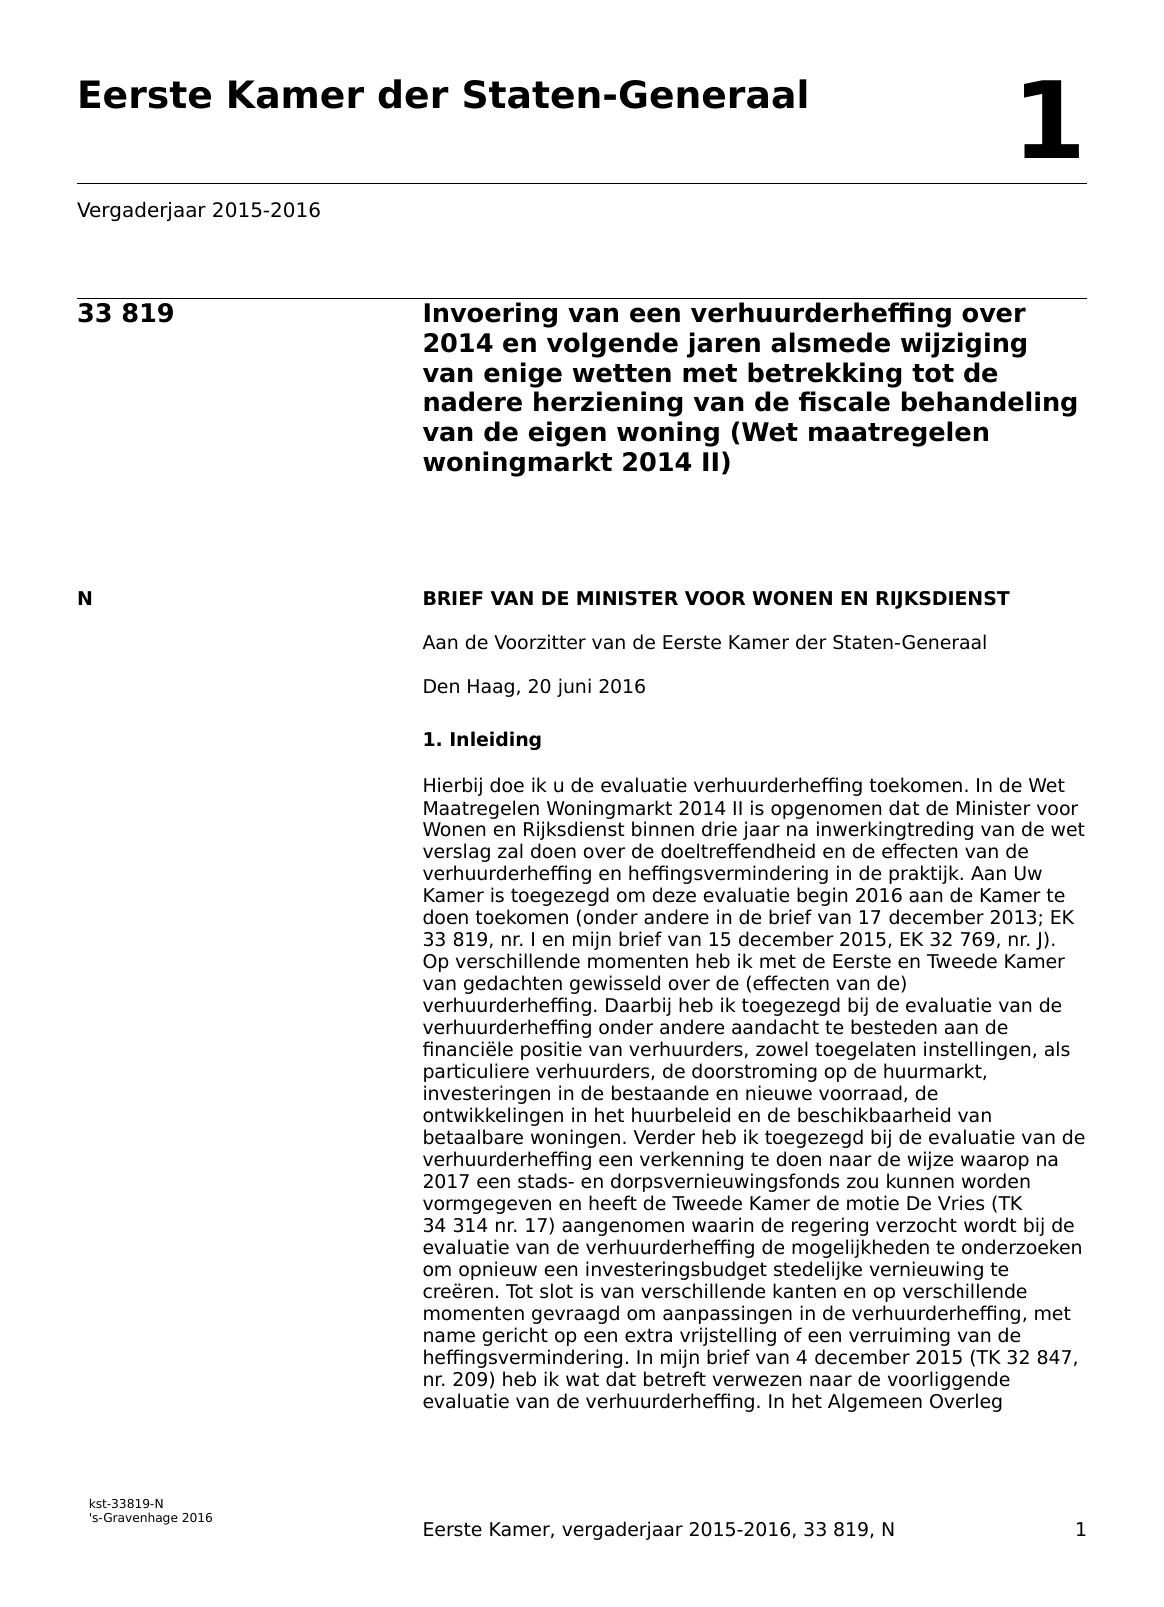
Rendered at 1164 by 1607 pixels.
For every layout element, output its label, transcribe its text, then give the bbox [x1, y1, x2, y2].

text Hierbij doe ik u de evaluatie verhuurderheffing toekomen. In de Wet Maatregelen Woningmarkt 2014 II is opgenomen dat de Minister voor Wonen en Rijksdienst binnen drie jaar na inwerkingtreding van de wet verslag zal doen over de doeltreffendheid en de effecten van de verhuurderheffing en heffingsvermindering in de praktijk. Aan Uw Kamer is toegezegd om deze evaluatie begin 2016 aan de Kamer te doen toekomen (onder andere in de brief van 17 december 2013; EK 33 819, nr. I en mijn brief van 15 december 2015, EK 32 769, nr. J). Op verschillende momenten heb ik met de Eerste en Tweede Kamer van gedachten gewisseld over de (effecten van de) verhuurderheffing. Daarbij heb ik toegezegd bij de evaluatie van de verhuurderheffing onder andere aandacht te besteden aan de financiële positie van verhuurders, zowel toegelaten instellingen, als particuliere verhuurders, de doorstroming op de huurmarkt, investeringen in de bestaande en nieuwe voorraad, de ontwikkelingen in het huurbeleid en de beschikbaarheid van betaalbare woningen. Verder heb ik toegezegd bij de evaluatie van de verhuurderheffing een verkenning te doen naar de wijze waarop na 2017 een stads- en dorpsvernieuwingsfonds zou kunnen worden vormgegeven en heeft de Tweede Kamer de motie De Vries (TK 34 314 nr. 17) aangenomen waarin de regering verzocht wordt bij de evaluatie van de verhuurderheffing de mogelijkheden te onderzoeken om opnieuw een investeringsbudget stedelijke vernieuwing te creëren. Tot slot is van verschillende kanten en op verschillende momenten gevraagd om aanpassingen in de verhuurderheffing, met name gericht op een extra vrijstelling of een verruiming van de heffingsvermindering. In mijn brief van 4 december 2015 (TK 32 847, nr. 209) heb ik wat dat betreft verwezen naar de voorliggende evaluatie van de verhuurderheffing. In het Algemeen Overleg [422, 775, 1087, 1413]
subtitle N BRIEF VAN DE MINISTER VOOR WONEN EN RIJKSDIENST [77, 588, 1087, 610]
text Aan de Voorzitter van de Eerste Kamer der Staten-Generaal [422, 632, 1087, 654]
table_cell Vergaderjaar 2015-2016 [77, 184, 1087, 298]
text 's-Gravenhage 2016 [88, 1511, 323, 1525]
subtitle 1. Inleiding [422, 728, 1087, 750]
table_header 1 [886, 59, 1087, 183]
subtitle 33 819 Invoering van een verhuurderheffing over 2014 en volgende jaren alsmede wijziging van enige wetten met betrekking tot de nadere herziening van de fiscale behandeling van de eigen woning (Wet maatregelen woningmarkt 2014 II) [77, 299, 1087, 477]
table_header Eerste Kamer der Staten-Generaal [77, 59, 886, 183]
text Den Haag, 20 juni 2016 [422, 676, 1087, 698]
text kst-33819-N [88, 1497, 323, 1511]
